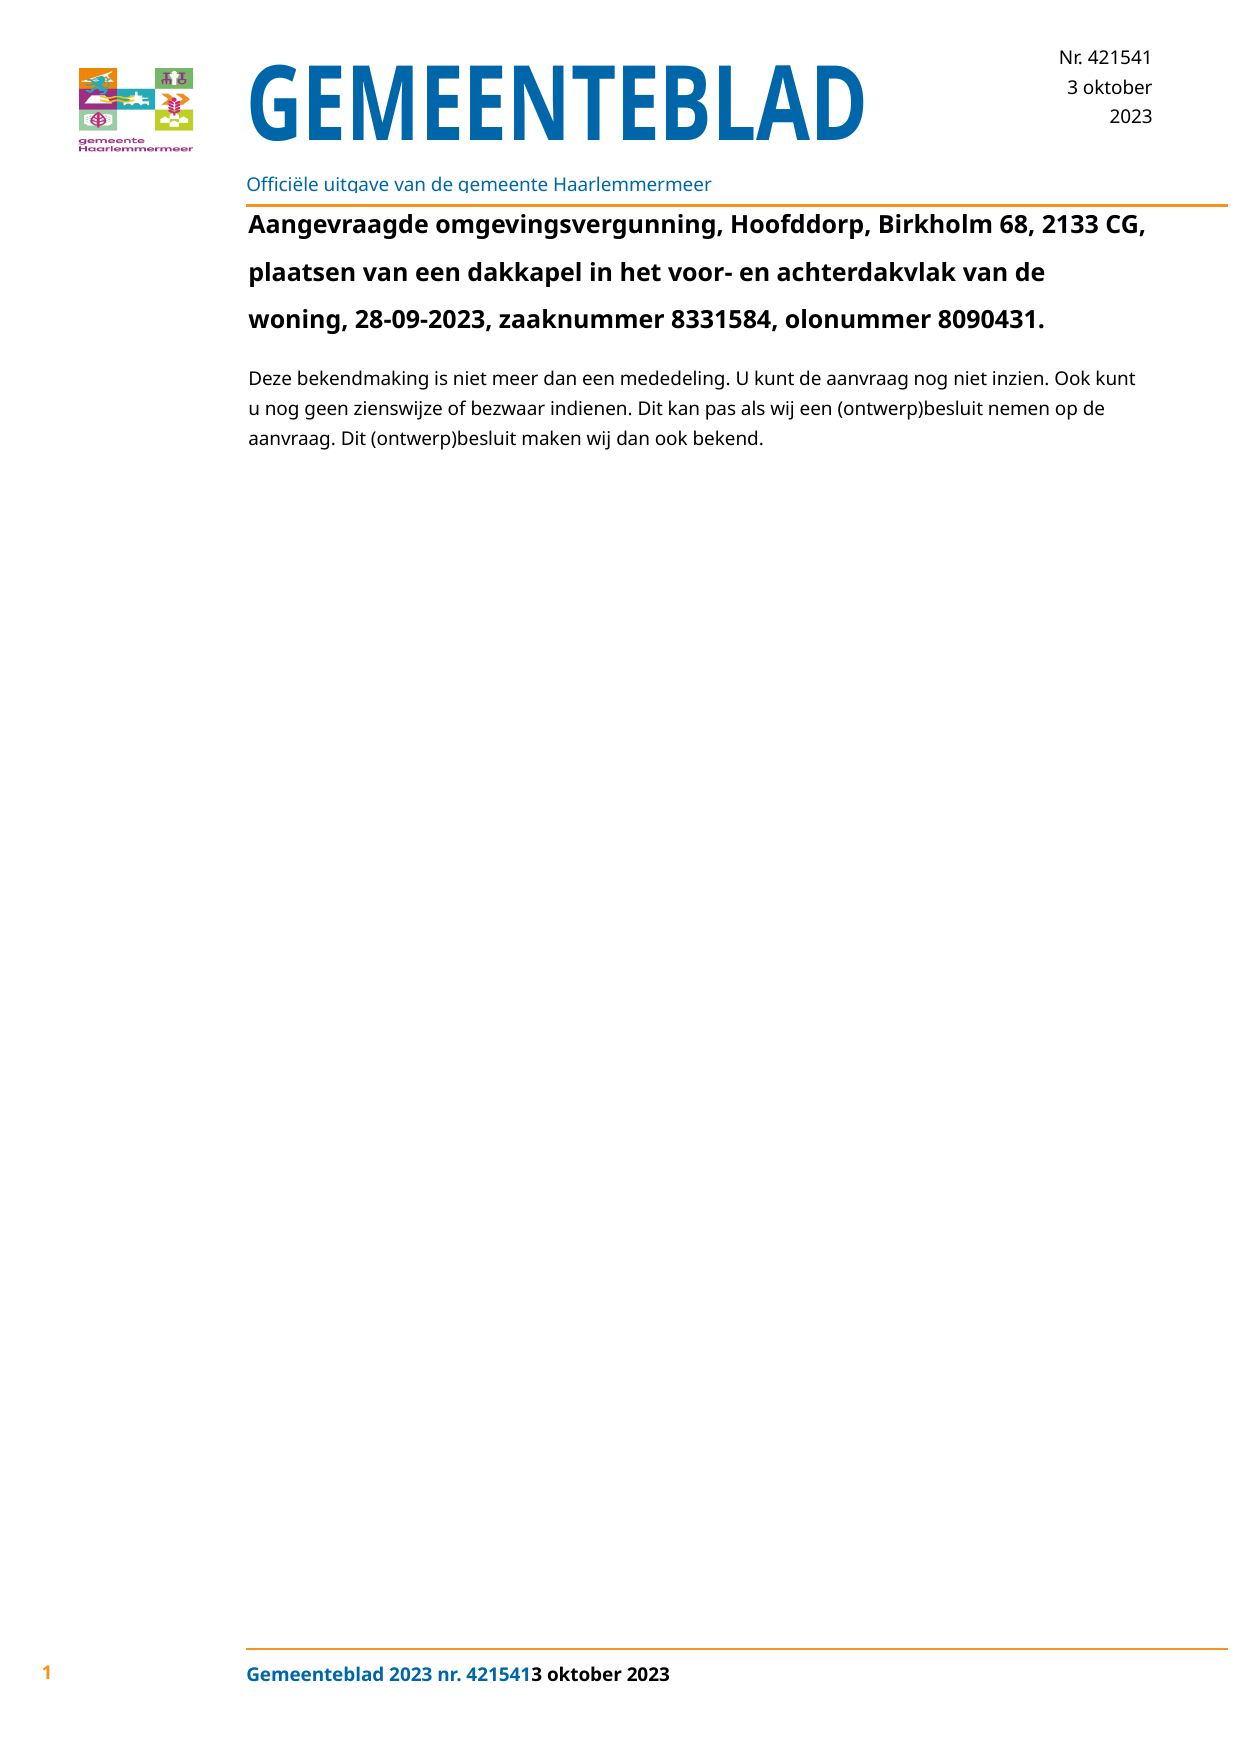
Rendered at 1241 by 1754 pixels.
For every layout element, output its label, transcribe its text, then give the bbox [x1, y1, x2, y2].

text Aangevraagde omgevingsvergunning, Hoofddorp, Birkholm 68, 2133 CG, plaatsen van een dakkapel in het voor- en achterdakvlak van de woning, 28-09-2023, zaaknummer 8331584, olonummer 8090431. [248, 207, 1152, 336]
text Deze bekendmaking is niet meer dan een mededeling. U kunt de aanvraag nog niet inzien. Ook kunt u nog geen zienswijze of bezwaar indienen. Dit kan pas als wij een (ontwerp)besluit nemen op de aanvraag. Dit (ontwerp)besluit maken wij dan ook bekend. [248, 366, 1152, 450]
picture [41, 47, 231, 172]
